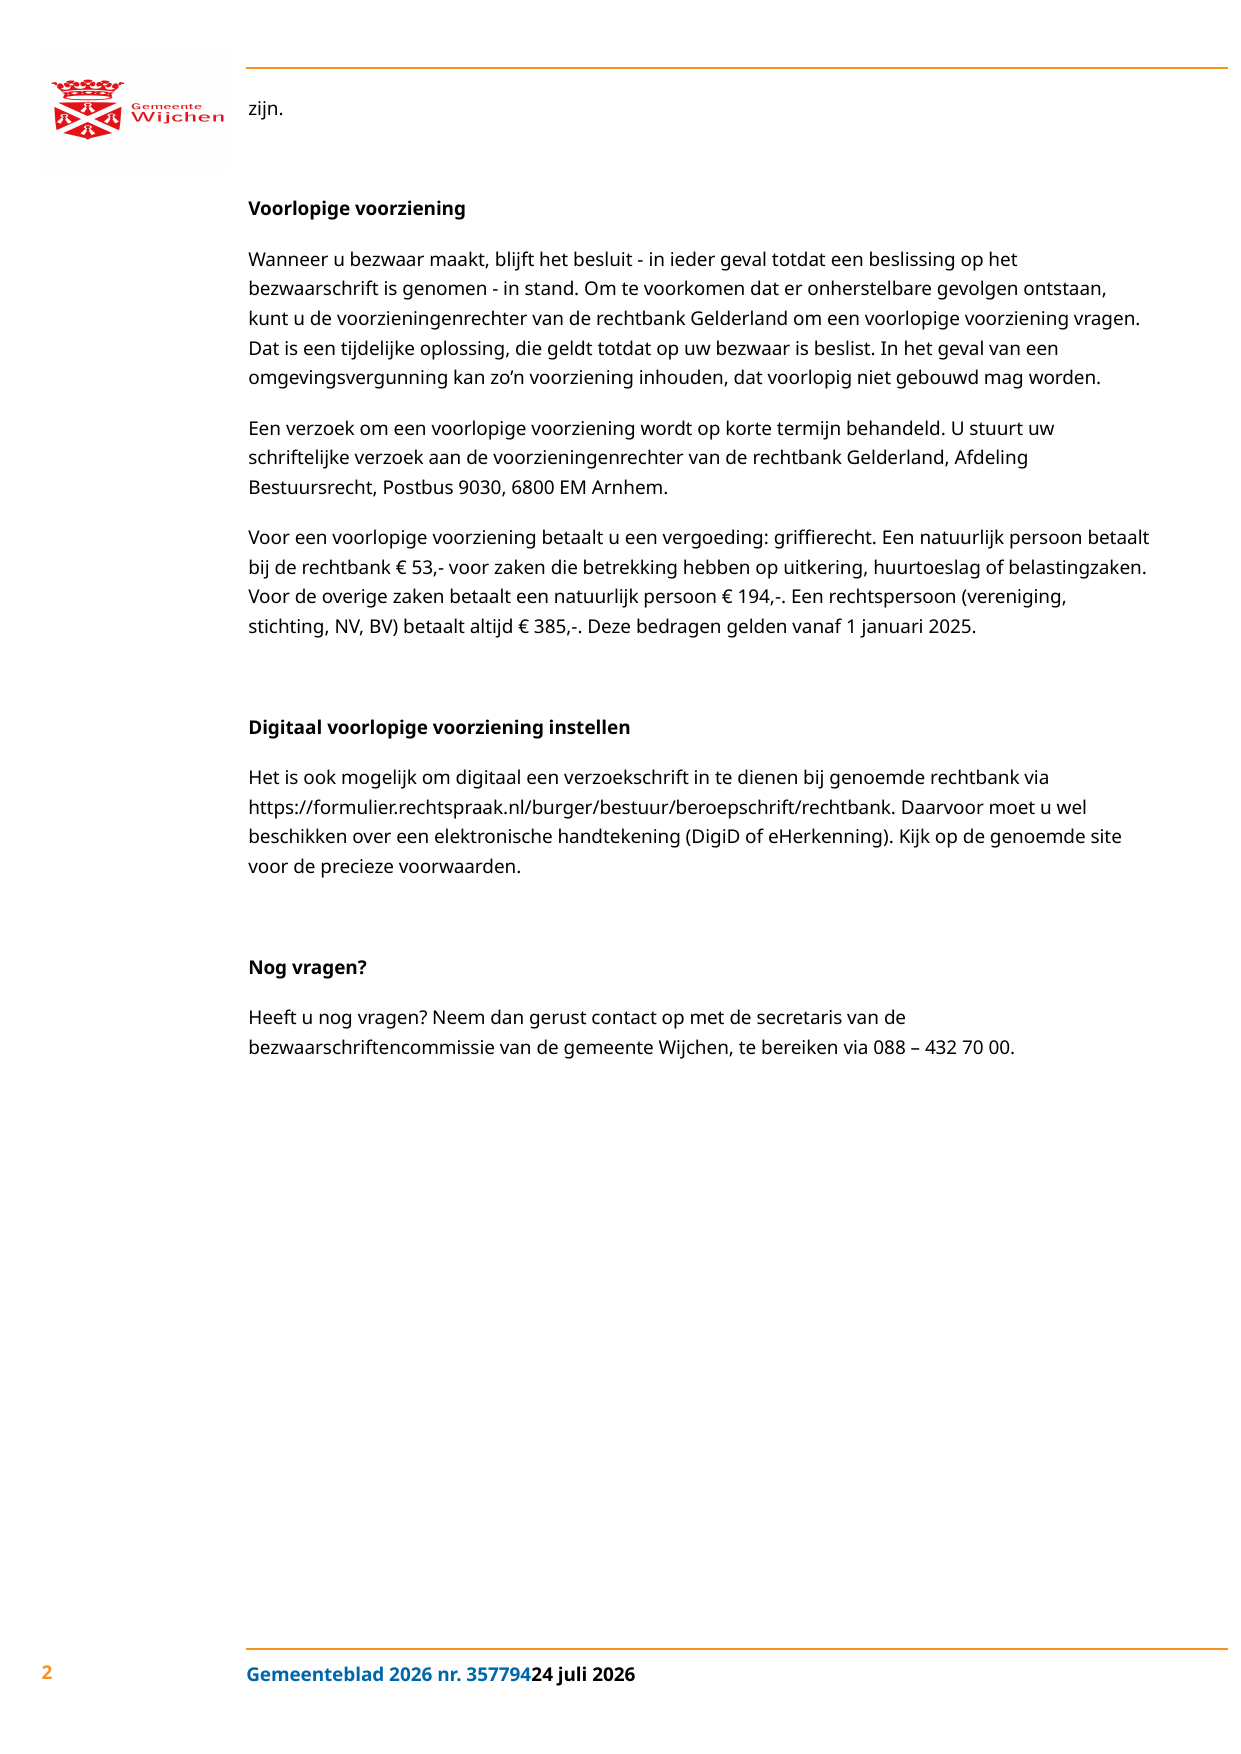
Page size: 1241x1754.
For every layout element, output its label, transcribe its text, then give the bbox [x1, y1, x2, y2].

picture [41, 47, 231, 172]
text Voorlopige voorziening [248, 196, 1152, 221]
text Nog vragen? [248, 954, 1152, 980]
text Wanneer u bezwaar maakt, blijft het besluit - in ieder geval totdat een beslissing op het bezwaarschrift is genomen - in stand. Om te voorkomen dat er onherstelbare gevolgen ontstaan, kunt u de voorzieningenrechter van de rechtbank Gelderland om een voorlopige voorziening vragen. Dat is een tijdelijke oplossing, die geldt totdat op uw bezwaar is beslist. In het geval van een omgevingsvergunning kan zo’n voorziening inhouden, dat voorlopig niet gebouwd mag worden. [248, 246, 1152, 390]
text Heeft u nog vragen? Neem dan gerust contact op met de secretaris van de bezwaarschriftencommissie van de gemeente Wijchen, te bereiken via 088 – 432 70 00. [248, 1004, 1152, 1060]
text Digitaal voorlopige voorziening instellen [248, 714, 1152, 740]
text Een verzoek om een voorlopige voorziening wordt op korte termijn behandeld. U stuurt uw schriftelijke verzoek aan de voorzieningenrechter van de rechtbank Gelderland, Afdeling Bestuursrecht, Postbus 9030, 6800 EM Arnhem. [248, 415, 1152, 500]
text Het is ook mogelijk om digitaal een verzoekschrift in te dienen bij genoemde rechtbank via https://formulier.rechtspraak.nl/burger/bestuur/beroepschrift/rechtbank. Daarvoor moet u wel beschikken over een elektronische handtekening (DigiD of eHerkenning). Kijk op de genoemde site voor de precieze voorwaarden. [248, 764, 1152, 879]
text zijn. [248, 95, 1152, 121]
text Voor een voorlopige voorziening betaalt u een vergoeding: griffierecht. Een natuurlijk persoon betaalt bij de rechtbank € 53,- voor zaken die betrekking hebben op uitkering, huurtoeslag of belastingzaken. Voor de overige zaken betaalt een natuurlijk persoon € 194,-. Een rechtspersoon (vereniging, stichting, NV, BV) betaalt altijd € 385,-. Deze bedragen gelden vanaf 1 januari 2025. [248, 524, 1152, 639]
